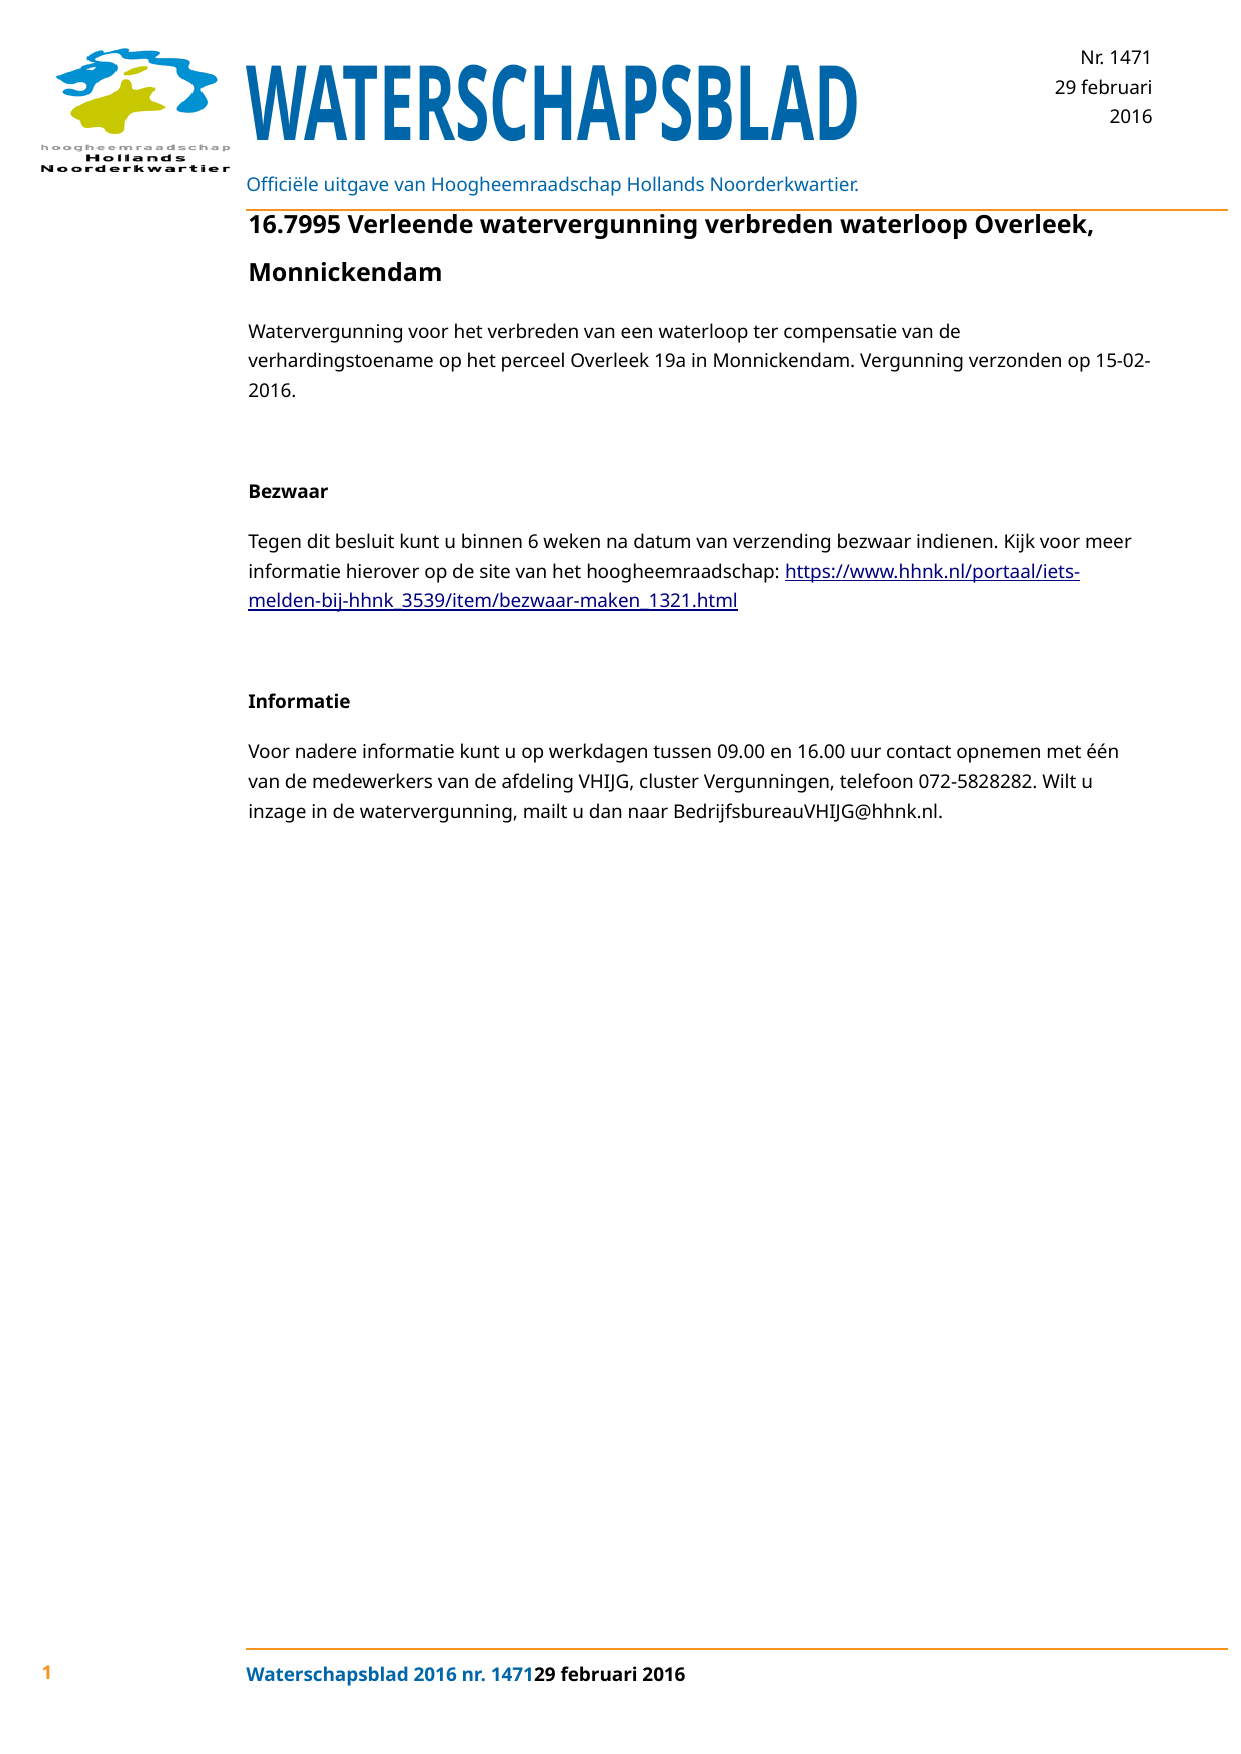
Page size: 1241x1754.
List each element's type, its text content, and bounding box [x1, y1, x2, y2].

text Informatie [248, 688, 1152, 714]
text Voor nadere informatie kunt u op werkdagen tussen 09.00 en 16.00 uur contact opnemen met één van de medewerkers van de afdeling VHIJG, cluster Vergunningen, telefoon 072-5828282. Wilt u inzage in de watervergunning, mailt u dan naar BedrijfsbureauVHIJG@hhnk.nl. [248, 739, 1152, 824]
text 16.7995 Verleende watervergunning verbreden waterloop Overleek, Monnickendam [248, 211, 1152, 288]
text Bezwaar [248, 478, 1152, 504]
text Watervergunning voor het verbreden van een waterloop ter compensatie van de verhardingstoename op het perceel Overleek 19a in Monnickendam. Vergunning verzonden op 15-02-2016. [248, 318, 1152, 403]
picture [41, 47, 231, 172]
text Tegen dit besluit kunt u binnen 6 weken na datum van verzending bezwaar indienen. Kijk voor meer informatie hierover op de site van het hoogheemraadschap: https://www.hhnk.nl/portaal/iets-melden-bij-hhnk_3539/item/bezwaar-maken_1321.html [248, 528, 1152, 613]
